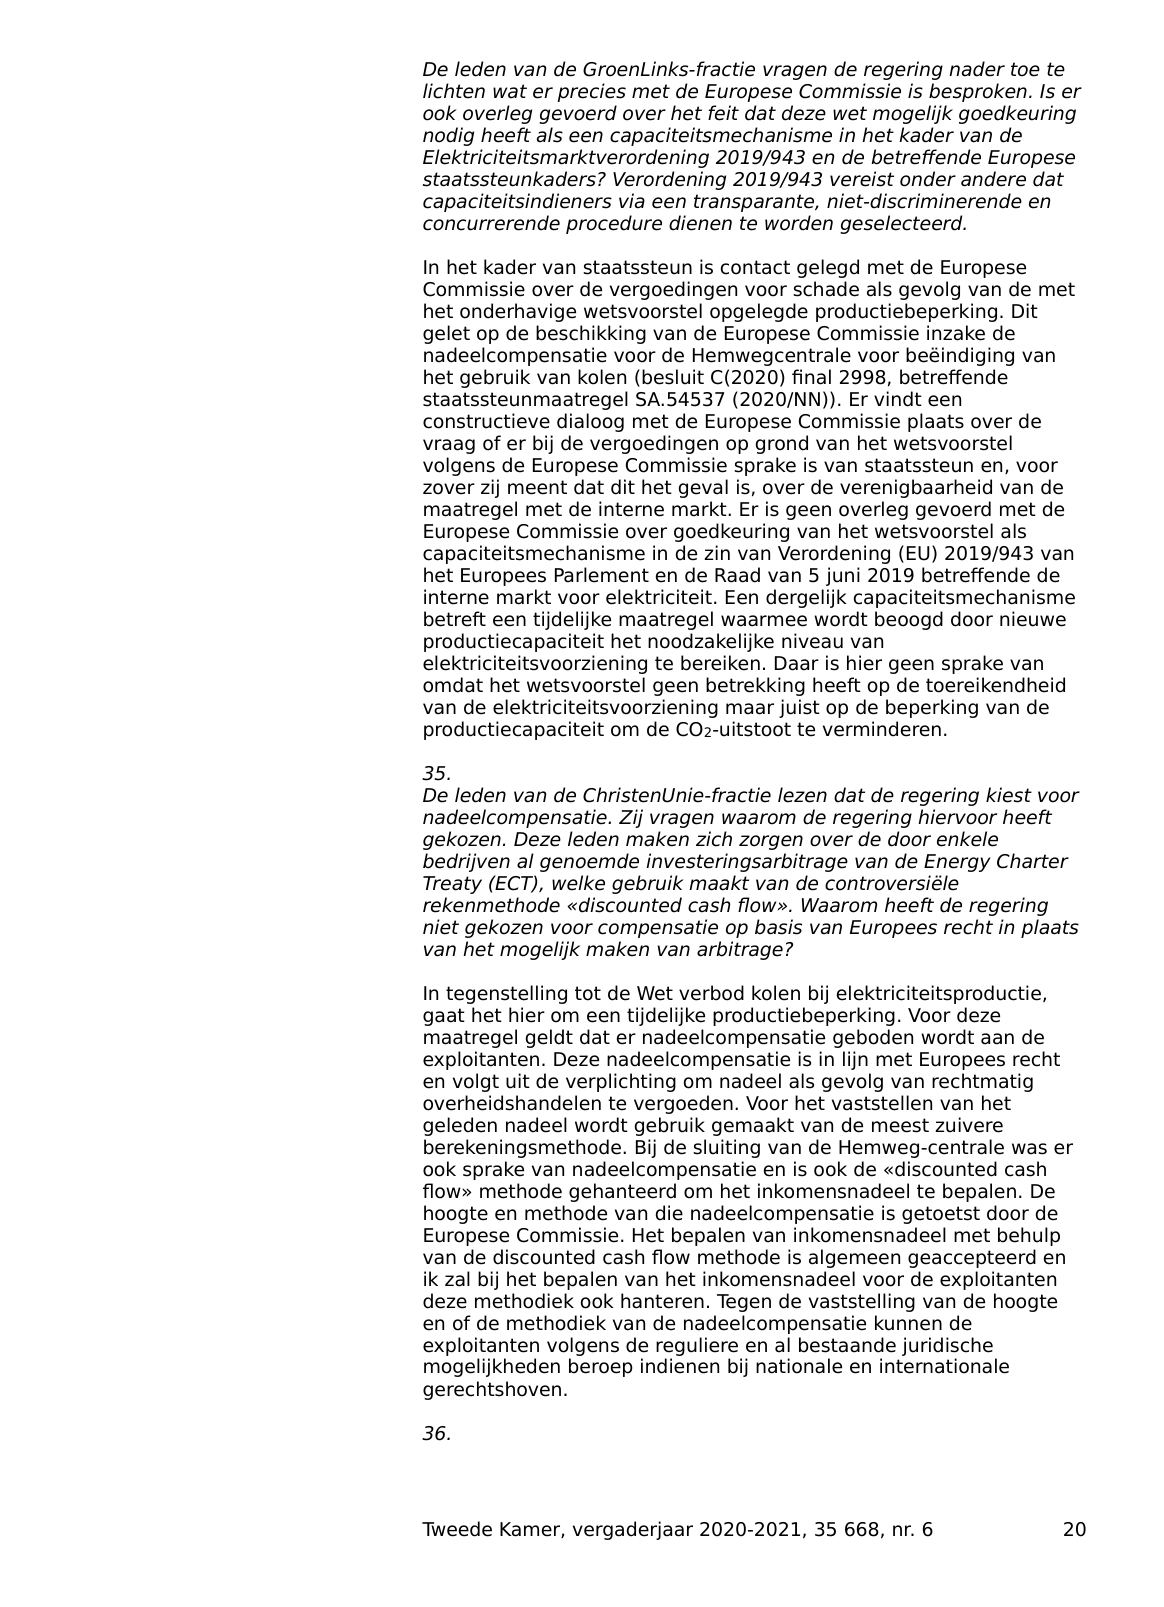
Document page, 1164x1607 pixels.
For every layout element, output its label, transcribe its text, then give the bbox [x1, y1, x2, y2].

text 35. [422, 763, 1087, 785]
text De leden van de ChristenUnie-fractie lezen dat de regering kiest voor nadeelcompensatie. Zij vragen waarom de regering hiervoor heeft gekozen. Deze leden maken zich zorgen over de door enkele bedrijven al genoemde investeringsarbitrage van de Energy Charter Treaty (ECT), welke gebruik maakt van de controversiële rekenmethode «discounted cash flow». Waarom heeft de regering niet gekozen voor compensatie op basis van Europees recht in plaats van het mogelijk maken van arbitrage? [422, 785, 1087, 961]
text In het kader van staatssteun is contact gelegd met de Europese Commissie over de vergoedingen voor schade als gevolg van de met het onderhavige wetsvoorstel opgelegde productiebeperking. Dit gelet op de beschikking van de Europese Commissie inzake de nadeelcompensatie voor de Hemwegcentrale voor beëindiging van het gebruik van kolen (besluit C(2020) final 2998, betreffende staatssteunmaatregel SA.54537 (2020/NN)). Er vindt een constructieve dialoog met de Europese Commissie plaats over de vraag of er bij de vergoedingen op grond van het wetsvoorstel volgens de Europese Commissie sprake is van staatssteun en, voor zover zij meent dat dit het geval is, over de verenigbaarheid van de maatregel met de interne markt. Er is geen overleg gevoerd met de Europese Commissie over goedkeuring van het wetsvoorstel als capaciteitsmechanisme in de zin van Verordening (EU) 2019/943 van het Europees Parlement en de Raad van 5 juni 2019 betreffende de interne markt voor elektriciteit. Een dergelijk capaciteitsmechanisme betreft een tijdelijke maatregel waarmee wordt beoogd door nieuwe productiecapaciteit het noodzakelijke niveau van elektriciteitsvoorziening te bereiken. Daar is hier geen sprake van omdat het wetsvoorstel geen betrekking heeft op de toereikendheid van de elektriciteitsvoorziening maar juist op de beperking van de productiecapaciteit om de CO2-uitstoot te verminderen. [422, 257, 1087, 741]
text In tegenstelling tot de Wet verbod kolen bij elektriciteitsproductie, gaat het hier om een tijdelijke productiebeperking. Voor deze maatregel geldt dat er nadeelcompensatie geboden wordt aan de exploitanten. Deze nadeelcompensatie is in lijn met Europees recht en volgt uit de verplichting om nadeel als gevolg van rechtmatig overheidshandelen te vergoeden. Voor het vaststellen van het geleden nadeel wordt gebruik gemaakt van de meest zuivere berekeningsmethode. Bij de sluiting van de Hemweg-centrale was er ook sprake van nadeelcompensatie en is ook de «discounted cash flow» methode gehanteerd om het inkomensnadeel te bepalen. De hoogte en methode van die nadeelcompensatie is getoetst door de Europese Commissie. Het bepalen van inkomensnadeel met behulp van de discounted cash flow methode is algemeen geaccepteerd en ik zal bij het bepalen van het inkomensnadeel voor de exploitanten deze methodiek ook hanteren. Tegen de vaststelling van de hoogte en of de methodiek van de nadeelcompensatie kunnen de exploitanten volgens de reguliere en al bestaande juridische mogelijkheden beroep indienen bij nationale en internationale gerechtshoven. [422, 983, 1087, 1400]
text 36. [422, 1423, 1087, 1444]
text De leden van de GroenLinks-fractie vragen de regering nader toe te lichten wat er precies met de Europese Commissie is besproken. Is er ook overleg gevoerd over het feit dat deze wet mogelijk goedkeuring nodig heeft als een capaciteitsmechanisme in het kader van de Elektriciteitsmarktverordening 2019/943 en de betreffende Europese staatssteunkaders? Verordening 2019/943 vereist onder andere dat capaciteitsindieners via een transparante, niet-discriminerende en concurrerende procedure dienen te worden geselecteerd. [422, 59, 1087, 235]
